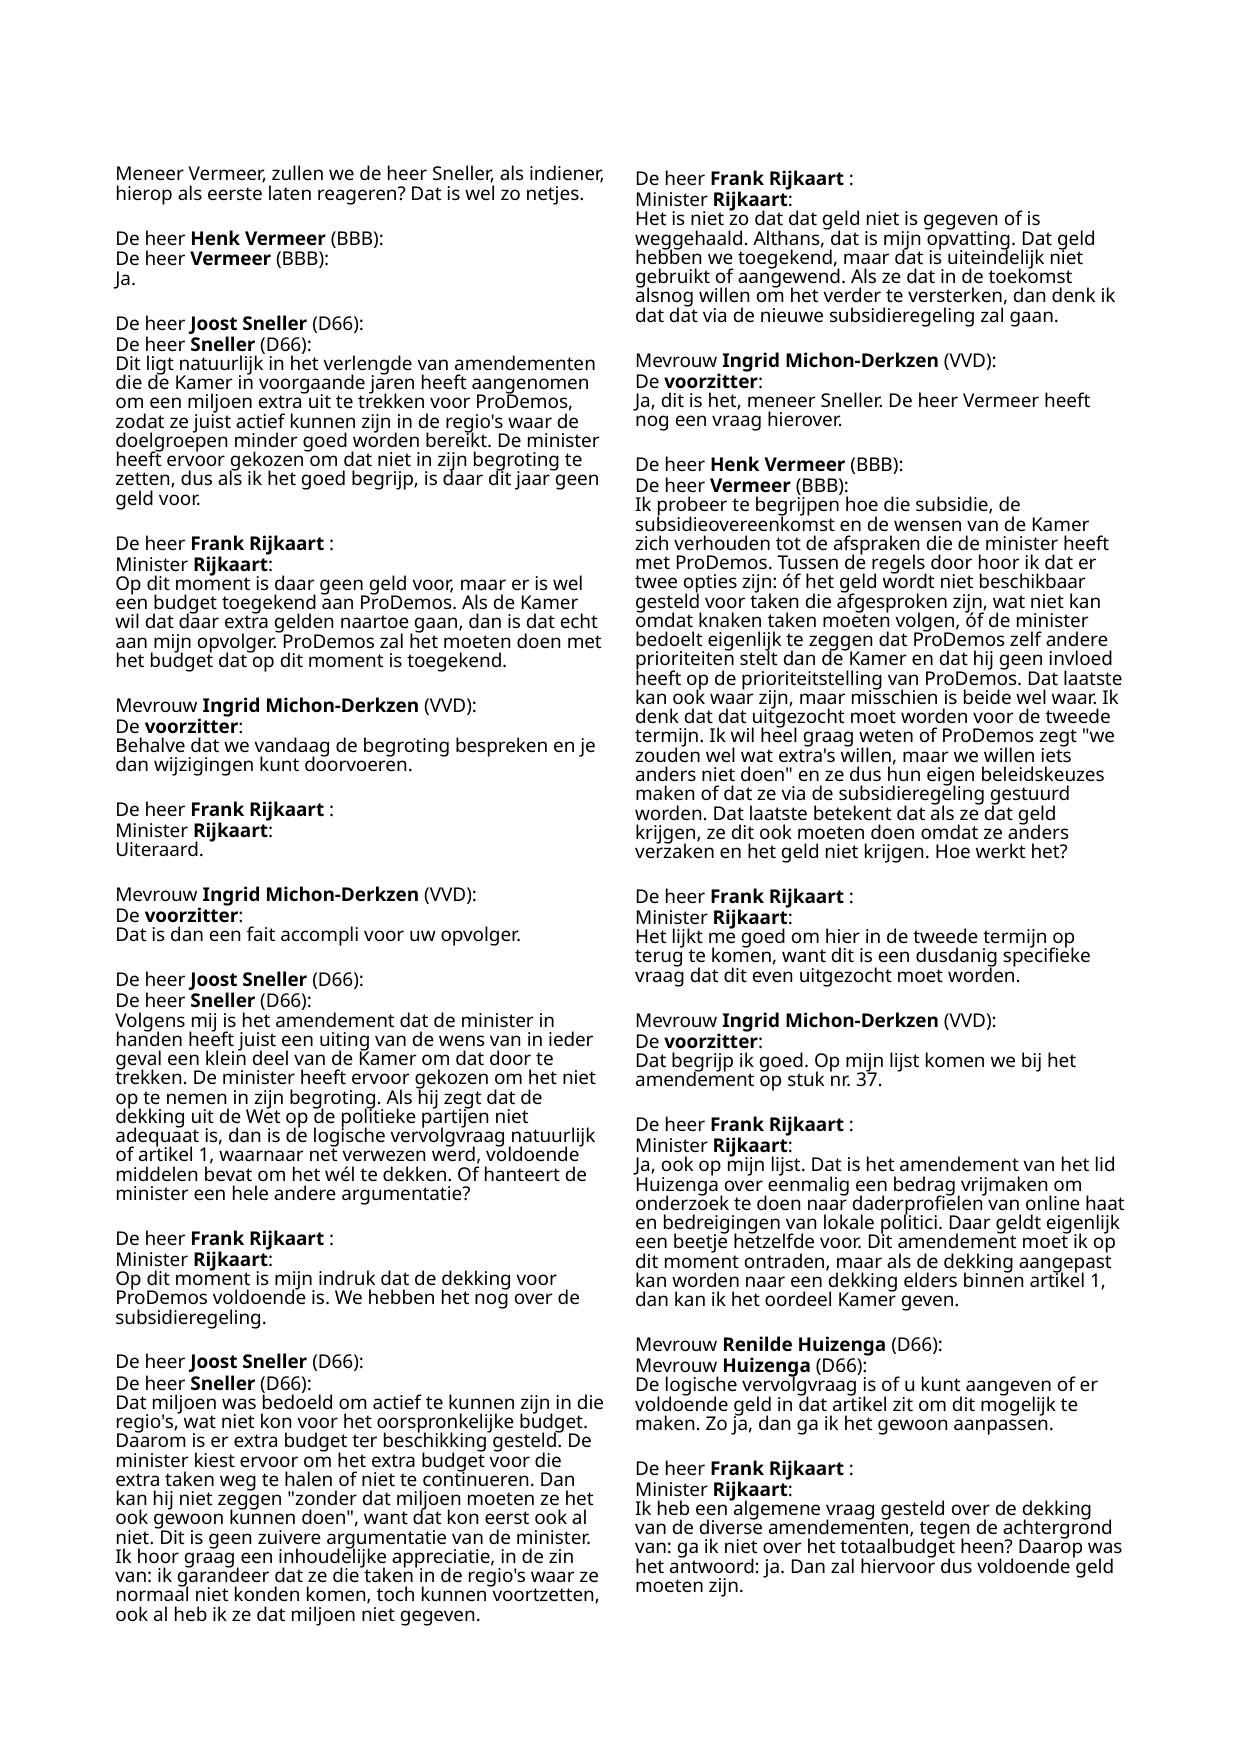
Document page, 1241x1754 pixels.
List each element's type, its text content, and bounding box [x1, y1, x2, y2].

text De voorzitter: [635, 373, 1125, 392]
text Ik heb een algemene vraag gesteld over de dekking van de diverse amendementen, tegen de achtergrond van: ga ik niet over het totaalbudget heen? Daarop was het antwoord: ja. Dan zal hiervoor dus voldoende geld moeten zijn. [635, 1500, 1125, 1596]
text Ja. [115, 270, 605, 289]
text De heer Frank Rijkaart : [115, 1225, 605, 1251]
text Mevrouw Ingrid Michon-Derkzen (VVD): [635, 347, 1125, 373]
text Dat miljoen was bedoeld om actief te kunnen zijn in die regio's, wat niet kon voor het oorspronkelijke budget. Daarom is er extra budget ter beschikking gesteld. De minister kiest ervoor om het extra budget voor die extra taken weg te halen of niet te continueren. Dan kan hij niet zeggen "zonder dat miljoen moeten ze het ook gewoon kunnen doen", want dat kon eerst ook al niet. Dit is geen zuivere argumentatie van de minister. Ik hoor graag een inhoudelijke appreciatie, in de zin van: ik garandeer dat ze die taken in de regio's waar ze normaal niet konden komen, toch kunnen voortzetten, ook al heb ik ze dat miljoen niet gegeven. [115, 1394, 605, 1625]
text Volgens mij is het amendement dat de minister in handen heeft juist een uiting van de wens van in ieder geval een klein deel van de Kamer om dat door te trekken. De minister heeft ervoor gekozen om het niet op te nemen in zijn begroting. Als hij zegt dat de dekking uit de Wet op de politieke partijen niet adequaat is, dan is de logische vervolgvraag natuurlijk of artikel 1, waarnaar net verwezen werd, voldoende middelen bevat om het wél te dekken. Of hanteert de minister een hele andere argumentatie? [115, 1012, 605, 1204]
text De heer Frank Rijkaart : [635, 1111, 1125, 1137]
text Dit ligt natuurlijk in het verlengde van amendementen die de Kamer in voorgaande jaren heeft aangenomen om een miljoen extra uit te trekken voor ProDemos, zodat ze juist actief kunnen zijn in de regio's waar de doelgroepen minder goed worden bereikt. De minister heeft ervoor gekozen om dat niet in zijn begroting te zetten, dus als ik het goed begrijp, is daar dit jaar geen geld voor. [115, 355, 605, 509]
text Minister Rijkaart: [635, 909, 1125, 928]
text Dat is dan een fait accompli voor uw opvolger. [115, 926, 605, 946]
text Mevrouw Ingrid Michon-Derkzen (VVD): [635, 1007, 1125, 1033]
text Minister Rijkaart: [115, 556, 605, 575]
text De heer Sneller (D66): [115, 336, 605, 355]
text De heer Frank Rijkaart : [115, 530, 605, 556]
text Minister Rijkaart: [635, 191, 1125, 210]
text Meneer Vermeer, zullen we de heer Sneller, als indiener, hierop als eerste laten reageren? Dat is wel zo netjes. [115, 165, 605, 204]
text De heer Sneller (D66): [115, 992, 605, 1012]
text De heer Vermeer (BBB): [635, 477, 1125, 496]
text Op dit moment is mijn indruk dat de dekking voor ProDemos voldoende is. We hebben het nog over de subsidieregeling. [115, 1270, 605, 1328]
text Mevrouw Huizenga (D66): [635, 1357, 1125, 1376]
text De heer Frank Rijkaart : [115, 796, 605, 822]
text Uiteraard. [115, 841, 605, 861]
text De heer Frank Rijkaart : [635, 883, 1125, 909]
text De heer Henk Vermeer (BBB): [635, 451, 1125, 477]
text Ja, ook op mijn lijst. Dat is het amendement van het lid Huizenga over eenmalig een bedrag vrijmaken om onderzoek te doen naar daderprofielen van online haat en bedreigingen van lokale politici. Daar geldt eigenlijk een beetje hetzelfde voor. Dit amendement moet ik op dit moment ontraden, maar als de dekking aangepast kan worden naar een dekking elders binnen artikel 1, dan kan ik het oordeel Kamer geven. [635, 1156, 1125, 1310]
text Op dit moment is daar geen geld voor, maar er is wel een budget toegekend aan ProDemos. Als de Kamer wil dat daar extra gelden naartoe gaan, dan is dat echt aan mijn opvolger. ProDemos zal het moeten doen met het budget dat op dit moment is toegekend. [115, 575, 605, 671]
text Mevrouw Renilde Huizenga (D66): [635, 1331, 1125, 1357]
text Dat begrijp ik goed. Op mijn lijst komen we bij het amendement op stuk nr. 37. [635, 1052, 1125, 1090]
text De heer Henk Vermeer (BBB): [115, 225, 605, 250]
text Minister Rijkaart: [635, 1481, 1125, 1500]
text De heer Joost Sneller (D66): [115, 310, 605, 336]
text Het is niet zo dat dat geld niet is gegeven of is weggehaald. Althans, dat is mijn opvatting. Dat geld hebben we toegekend, maar dat is uiteindelijk niet gebruikt of aangewend. Als ze dat in de toekomst alsnog willen om het verder te versterken, dan denk ik dat dat via de nieuwe subsidieregeling zal gaan. [635, 210, 1125, 326]
text De heer Vermeer (BBB): [115, 250, 605, 270]
text De heer Sneller (D66): [115, 1374, 605, 1394]
text De voorzitter: [635, 1033, 1125, 1052]
text Minister Rijkaart: [115, 822, 605, 841]
text De heer Frank Rijkaart : [635, 165, 1125, 191]
text De heer Joost Sneller (D66): [115, 1349, 605, 1374]
text De logische vervolgvraag is of u kunt aangeven of er voldoende geld in dat artikel zit om dit mogelijk te maken. Zo ja, dan ga ik het gewoon aanpassen. [635, 1376, 1125, 1434]
text Mevrouw Ingrid Michon-Derkzen (VVD): [115, 881, 605, 907]
text Mevrouw Ingrid Michon-Derkzen (VVD): [115, 692, 605, 718]
text Minister Rijkaart: [115, 1251, 605, 1270]
text Het lijkt me goed om hier in de tweede termijn op terug te komen, want dit is een dusdanig specifieke vraag dat dit even uitgezocht moet worden. [635, 928, 1125, 986]
text Ik probeer te begrijpen hoe die subsidie, de subsidieovereenkomst en de wensen van de Kamer zich verhouden tot de afspraken die de minister heeft met ProDemos. Tussen de regels door hoor ik dat er twee opties zijn: óf het geld wordt niet beschikbaar gesteld voor taken die afgesproken zijn, wat niet kan omdat knaken taken moeten volgen, óf de minister bedoelt eigenlijk te zeggen dat ProDemos zelf andere prioriteiten stelt dan de Kamer en dat hij geen invloed heeft op de prioriteitstelling van ProDemos. Dat laatste kan ook waar zijn, maar misschien is beide wel waar. Ik denk dat dat uitgezocht moet worden voor de tweede termijn. Ik wil heel graag weten of ProDemos zegt "we zouden wel wat extra's willen, maar we willen iets anders niet doen" en ze dus hun eigen beleidskeuzes maken of dat ze via de subsidieregeling gestuurd worden. Dat laatste betekent dat als ze dat geld krijgen, ze dit ook moeten doen omdat ze anders verzaken en het geld niet krijgen. Hoe werkt het? [635, 496, 1125, 862]
text Minister Rijkaart: [635, 1137, 1125, 1156]
text Ja, dit is het, meneer Sneller. De heer Vermeer heeft nog een vraag hierover. [635, 392, 1125, 430]
text Behalve dat we vandaag de begroting bespreken en je dan wijzigingen kunt doorvoeren. [115, 737, 605, 776]
text De voorzitter: [115, 718, 605, 737]
text De heer Frank Rijkaart : [635, 1455, 1125, 1481]
text De voorzitter: [115, 907, 605, 926]
text De heer Joost Sneller (D66): [115, 967, 605, 992]
